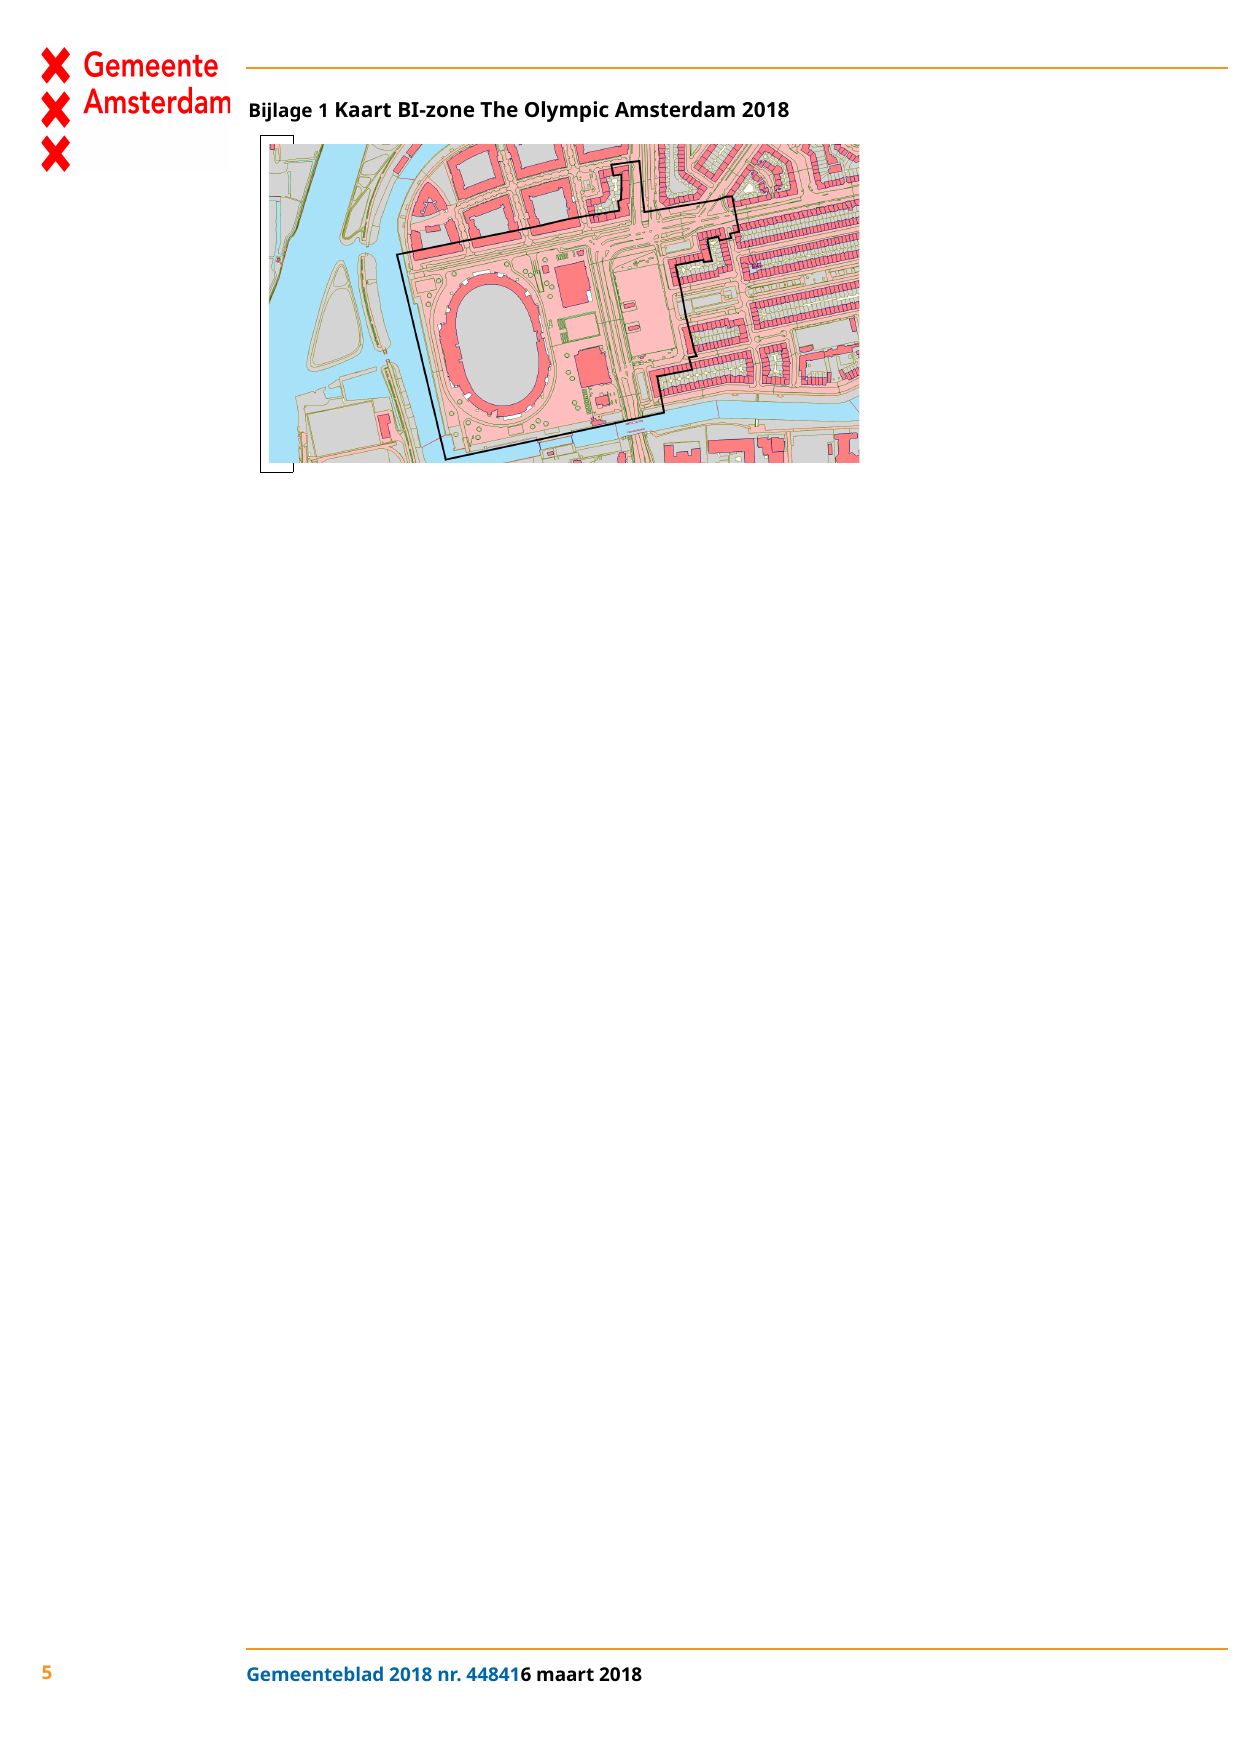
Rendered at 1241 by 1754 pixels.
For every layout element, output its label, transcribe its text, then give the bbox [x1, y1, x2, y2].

picture [41, 47, 231, 172]
picture [268, 144, 860, 463]
text Bijlage 1 Kaart BI-zone The Olympic Amsterdam 2018 [248, 95, 1152, 123]
